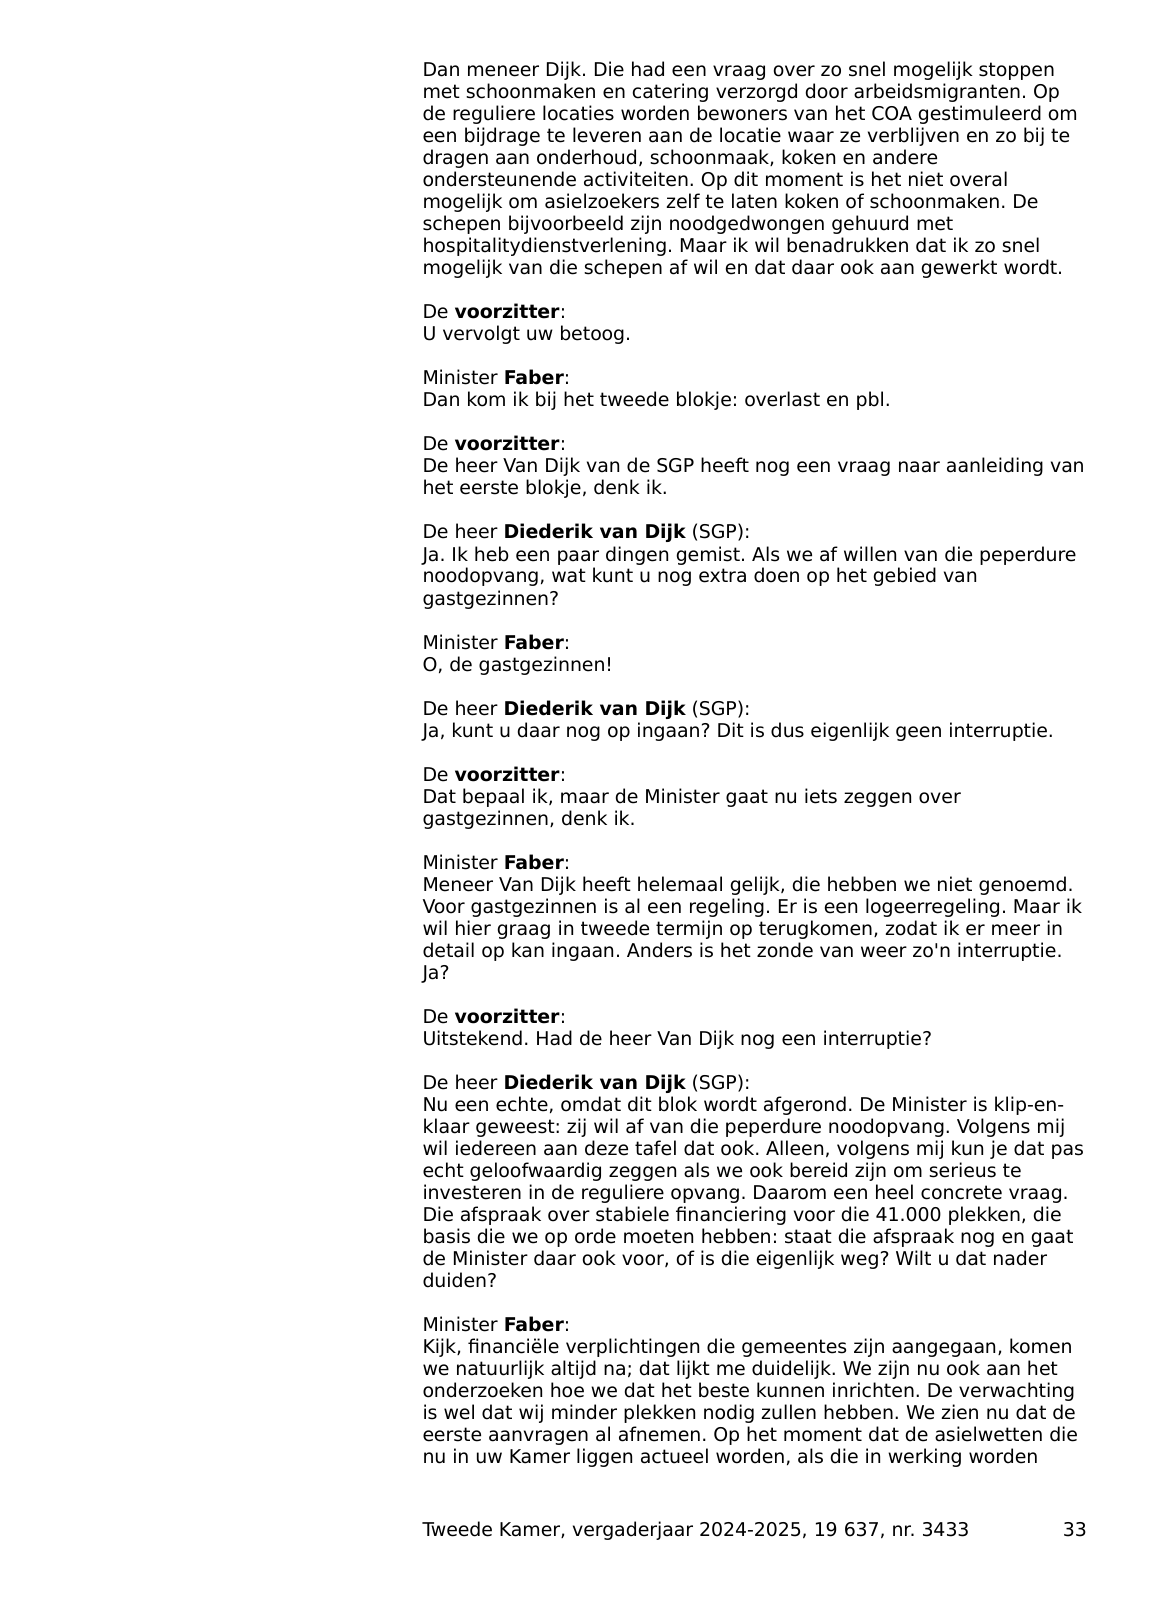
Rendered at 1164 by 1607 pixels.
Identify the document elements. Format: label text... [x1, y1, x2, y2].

text Minister Faber: [422, 367, 1087, 389]
text Uitstekend. Had de heer Van Dijk nog een interruptie? [422, 1028, 1087, 1050]
text Dan meneer Dijk. Die had een vraag over zo snel mogelijk stoppen met schoonmaken en catering verzorgd door arbeidsmigranten. Op de reguliere locaties worden bewoners van het COA gestimuleerd om een bijdrage te leveren aan de locatie waar ze verblijven en zo bij te dragen aan onderhoud, schoonmaak, koken en andere ondersteunende activiteiten. Op dit moment is het niet overal mogelijk om asielzoekers zelf te laten koken of schoonmaken. De schepen bijvoorbeeld zijn noodgedwongen gehuurd met hospitalitydienstverlening. Maar ik wil benadrukken dat ik zo snel mogelijk van die schepen af wil en dat daar ook aan gewerkt wordt. [422, 59, 1087, 279]
text De voorzitter: [422, 433, 1087, 455]
text Dan kom ik bij het tweede blokje: overlast en pbl. [422, 389, 1087, 411]
text O, de gastgezinnen! [422, 653, 1087, 676]
text Ja. Ik heb een paar dingen gemist. Als we af willen van die peperdure noodopvang, wat kunt u nog extra doen op het gebied van gastgezinnen? [422, 543, 1087, 609]
text Minister Faber: [422, 852, 1087, 874]
text De voorzitter: [422, 764, 1087, 786]
text Meneer Van Dijk heeft helemaal gelijk, die hebben we niet genoemd. Voor gastgezinnen is al een regeling. Er is een logeerregeling. Maar ik wil hier graag in tweede termijn op terugkomen, zodat ik er meer in detail op kan ingaan. Anders is het zonde van weer zo'n interruptie. Ja? [422, 874, 1087, 984]
text De heer Diederik van Dijk (SGP): [422, 698, 1087, 720]
text Nu een echte, omdat dit blok wordt afgerond. De Minister is klip-en-klaar geweest: zij wil af van die peperdure noodopvang. Volgens mij wil iedereen aan deze tafel dat ook. Alleen, volgens mij kun je dat pas echt geloofwaardig zeggen als we ook bereid zijn om serieus te investeren in de reguliere opvang. Daarom een heel concrete vraag. Die afspraak over stabiele financiering voor die 41.000 plekken, die basis die we op orde moeten hebben: staat die afspraak nog en gaat de Minister daar ook voor, of is die eigenlijk weg? Wilt u dat nader duiden? [422, 1094, 1087, 1292]
text Ja, kunt u daar nog op ingaan? Dit is dus eigenlijk geen interruptie. [422, 720, 1087, 742]
text De voorzitter: [422, 1006, 1087, 1028]
text Kijk, financiële verplichtingen die gemeentes zijn aangegaan, komen we natuurlijk altijd na; dat lijkt me duidelijk. We zijn nu ook aan het onderzoeken hoe we dat het beste kunnen inrichten. De verwachting is wel dat wij minder plekken nodig zullen hebben. We zien nu dat de eerste aanvragen al afnemen. Op het moment dat de asielwetten die nu in uw Kamer liggen actueel worden, als die in werking worden [422, 1336, 1087, 1468]
text Minister Faber: [422, 1314, 1087, 1336]
text De heer Van Dijk van de SGP heeft nog een vraag naar aanleiding van het eerste blokje, denk ik. [422, 455, 1087, 499]
text De heer Diederik van Dijk (SGP): [422, 521, 1087, 543]
text De voorzitter: [422, 301, 1087, 323]
text Minister Faber: [422, 632, 1087, 653]
text U vervolgt uw betoog. [422, 323, 1087, 345]
text De heer Diederik van Dijk (SGP): [422, 1072, 1087, 1094]
text Dat bepaal ik, maar de Minister gaat nu iets zeggen over gastgezinnen, denk ik. [422, 786, 1087, 830]
